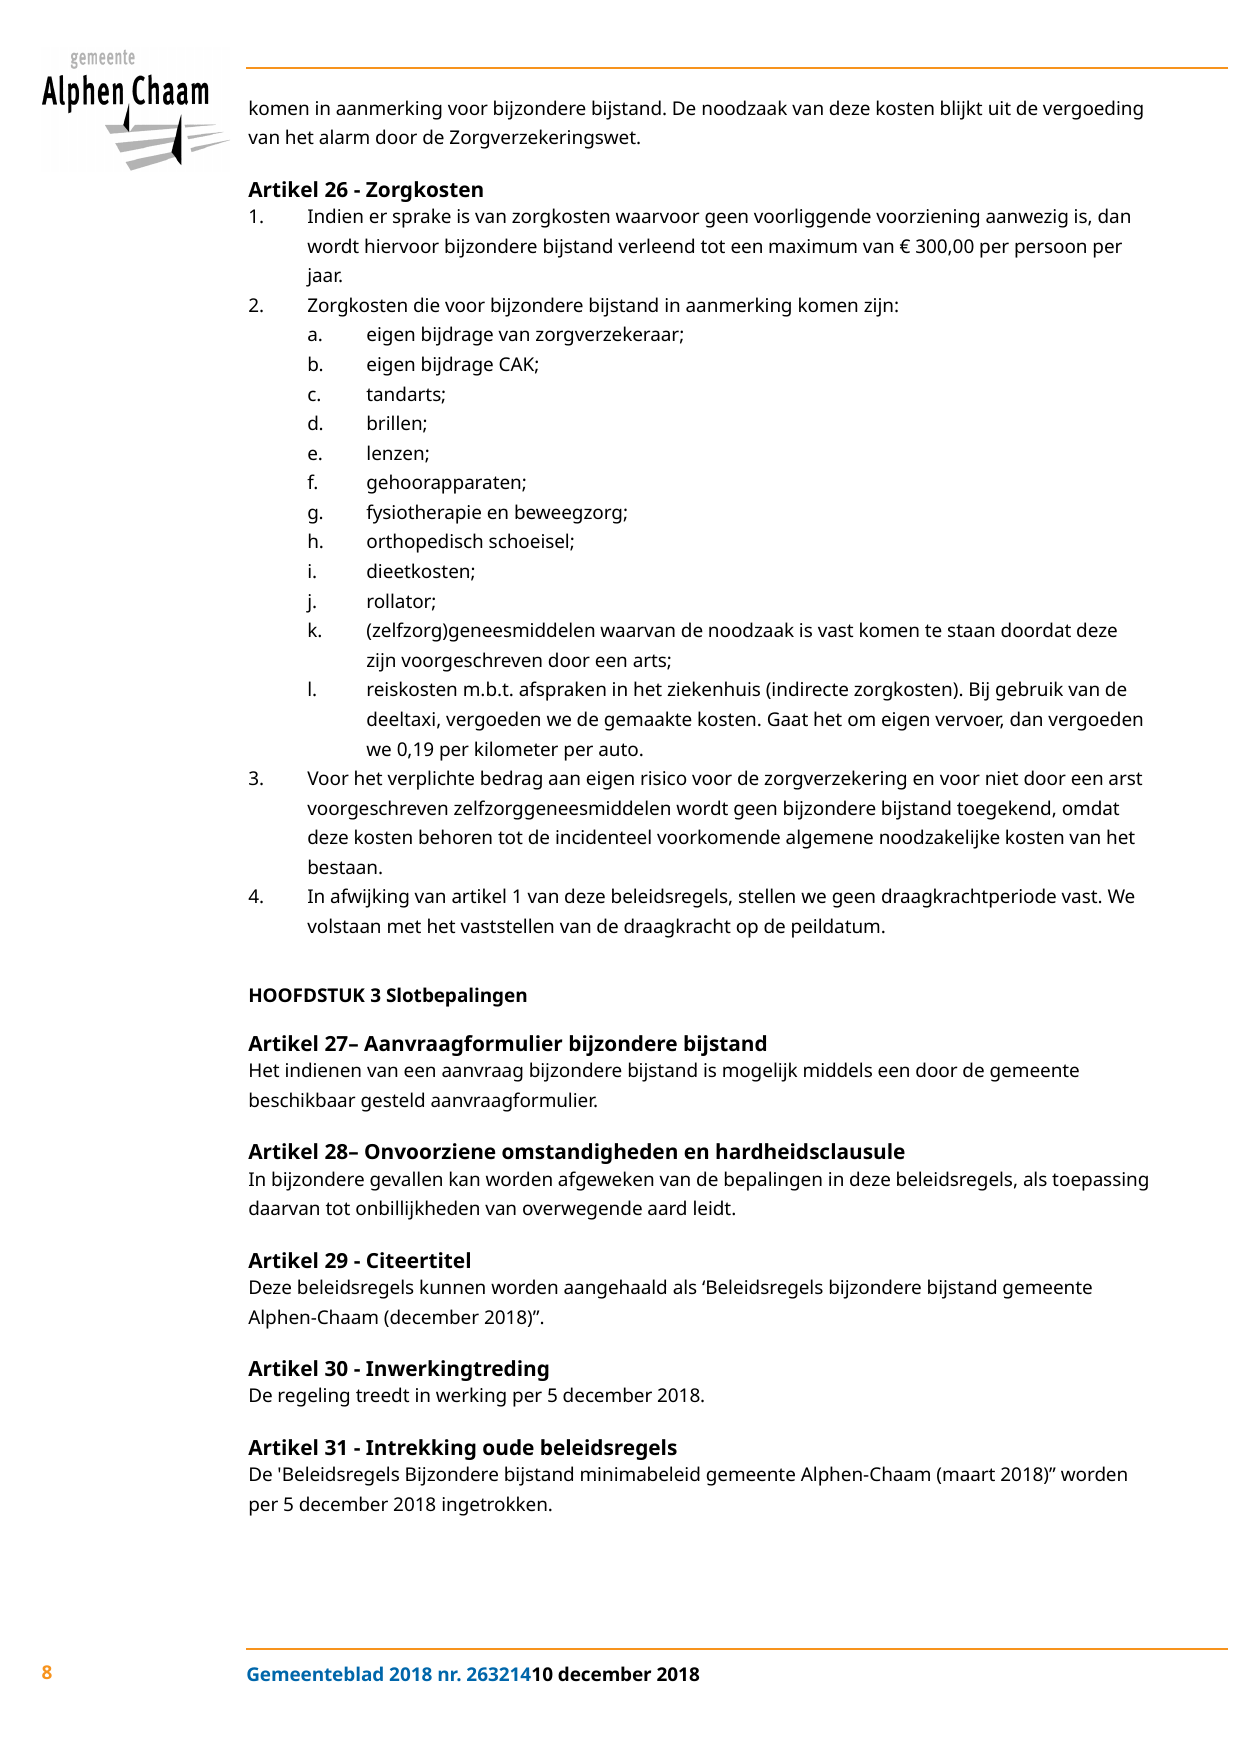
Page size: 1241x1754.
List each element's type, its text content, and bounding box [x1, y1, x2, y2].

list reiskosten m.b.t. afspraken in het ziekenhuis (indirecte zorgkosten). Bij gebruik van de deeltaxi, vergoeden we de gemaakte kosten. Gaat het om eigen vervoer, dan vergoeden we 0,19 per kilometer per auto. [307, 677, 1152, 761]
list tandarts; [307, 381, 1152, 406]
text Artikel 29 - Citeertitel [248, 1246, 1152, 1274]
text Artikel 31 - Intrekking oude beleidsregels [248, 1433, 1152, 1462]
text De 'Beleidsregels Bijzondere bijstand minimabeleid gemeente Alphen-Chaam (maart 2018)” worden per 5 december 2018 ingetrokken. [248, 1462, 1152, 1517]
text beschikbaar gesteld aanvraagformulier. [248, 1087, 1152, 1113]
list rollator; [307, 588, 1152, 613]
list eigen bijdrage CAK; [307, 351, 1152, 377]
text Het indienen van een aanvraag bijzondere bijstand is mogelijk middels een door de gemeente [248, 1057, 1152, 1083]
list orthopedisch schoeisel; [307, 529, 1152, 554]
list Voor het verplichte bedrag aan eigen risico voor de zorgverzekering en voor niet door een arst voorgeschreven zelfzorggeneesmiddelen wordt geen bijzondere bijstand toegekend, omdat deze kosten behoren tot de incidenteel voorkomende algemene noodzakelijke kosten van het bestaan. [248, 765, 1152, 880]
text HOOFDSTUK 3 Slotbepalingen [248, 980, 1152, 1008]
list Zorgkosten die voor bijzondere bijstand in aanmerking komen zijn: [248, 292, 1152, 318]
text Artikel 28– Onvoorziene omstandigheden en hardheidsclausule [248, 1137, 1152, 1166]
text De regeling treedt in werking per 5 december 2018. [248, 1383, 1152, 1408]
list dieetkosten; [307, 558, 1152, 584]
text Deze beleidsregels kunnen worden aangehaald als ‘Beleidsregels bijzondere bijstand gemeente Alphen-Chaam (december 2018)”. [248, 1274, 1152, 1329]
list Indien er sprake is van zorgkosten waarvoor geen voorliggende voorziening aanwezig is, dan wordt hiervoor bijzondere bijstand verleend tot een maximum van € 300,00 per persoon per jaar. [248, 203, 1152, 288]
picture [41, 47, 231, 172]
text Artikel 27– Aanvraagformulier bijzondere bijstand [248, 1029, 1152, 1057]
list brillen; [307, 410, 1152, 436]
list gehoorapparaten; [307, 469, 1152, 495]
text In bijzondere gevallen kan worden afgeweken van de bepalingen in deze beleidsregels, als toepassing daarvan tot onbillijkheden van overwegende aard leidt. [248, 1166, 1152, 1221]
list fysiotherapie en beweegzorg; [307, 499, 1152, 525]
list In afwijking van artikel 1 van deze beleidsregels, stellen we geen draagkrachtperiode vast. We volstaan met het vaststellen van de draagkracht op de peildatum. [248, 884, 1152, 939]
list (zelfzorg)geneesmiddelen waarvan de noodzaak is vast komen te staan doordat deze zijn voorgeschreven door een arts; [307, 617, 1152, 673]
text Artikel 26 - Zorgkosten [248, 175, 1152, 203]
list eigen bijdrage van zorgverzekeraar; [307, 322, 1152, 347]
list lenzen; [307, 440, 1152, 466]
text Artikel 30 - Inwerkingtreding [248, 1354, 1152, 1383]
text komen in aanmerking voor bijzondere bijstand. De noodzaak van deze kosten blijkt uit de vergoeding van het alarm door de Zorgverzekeringswet. [248, 95, 1152, 150]
